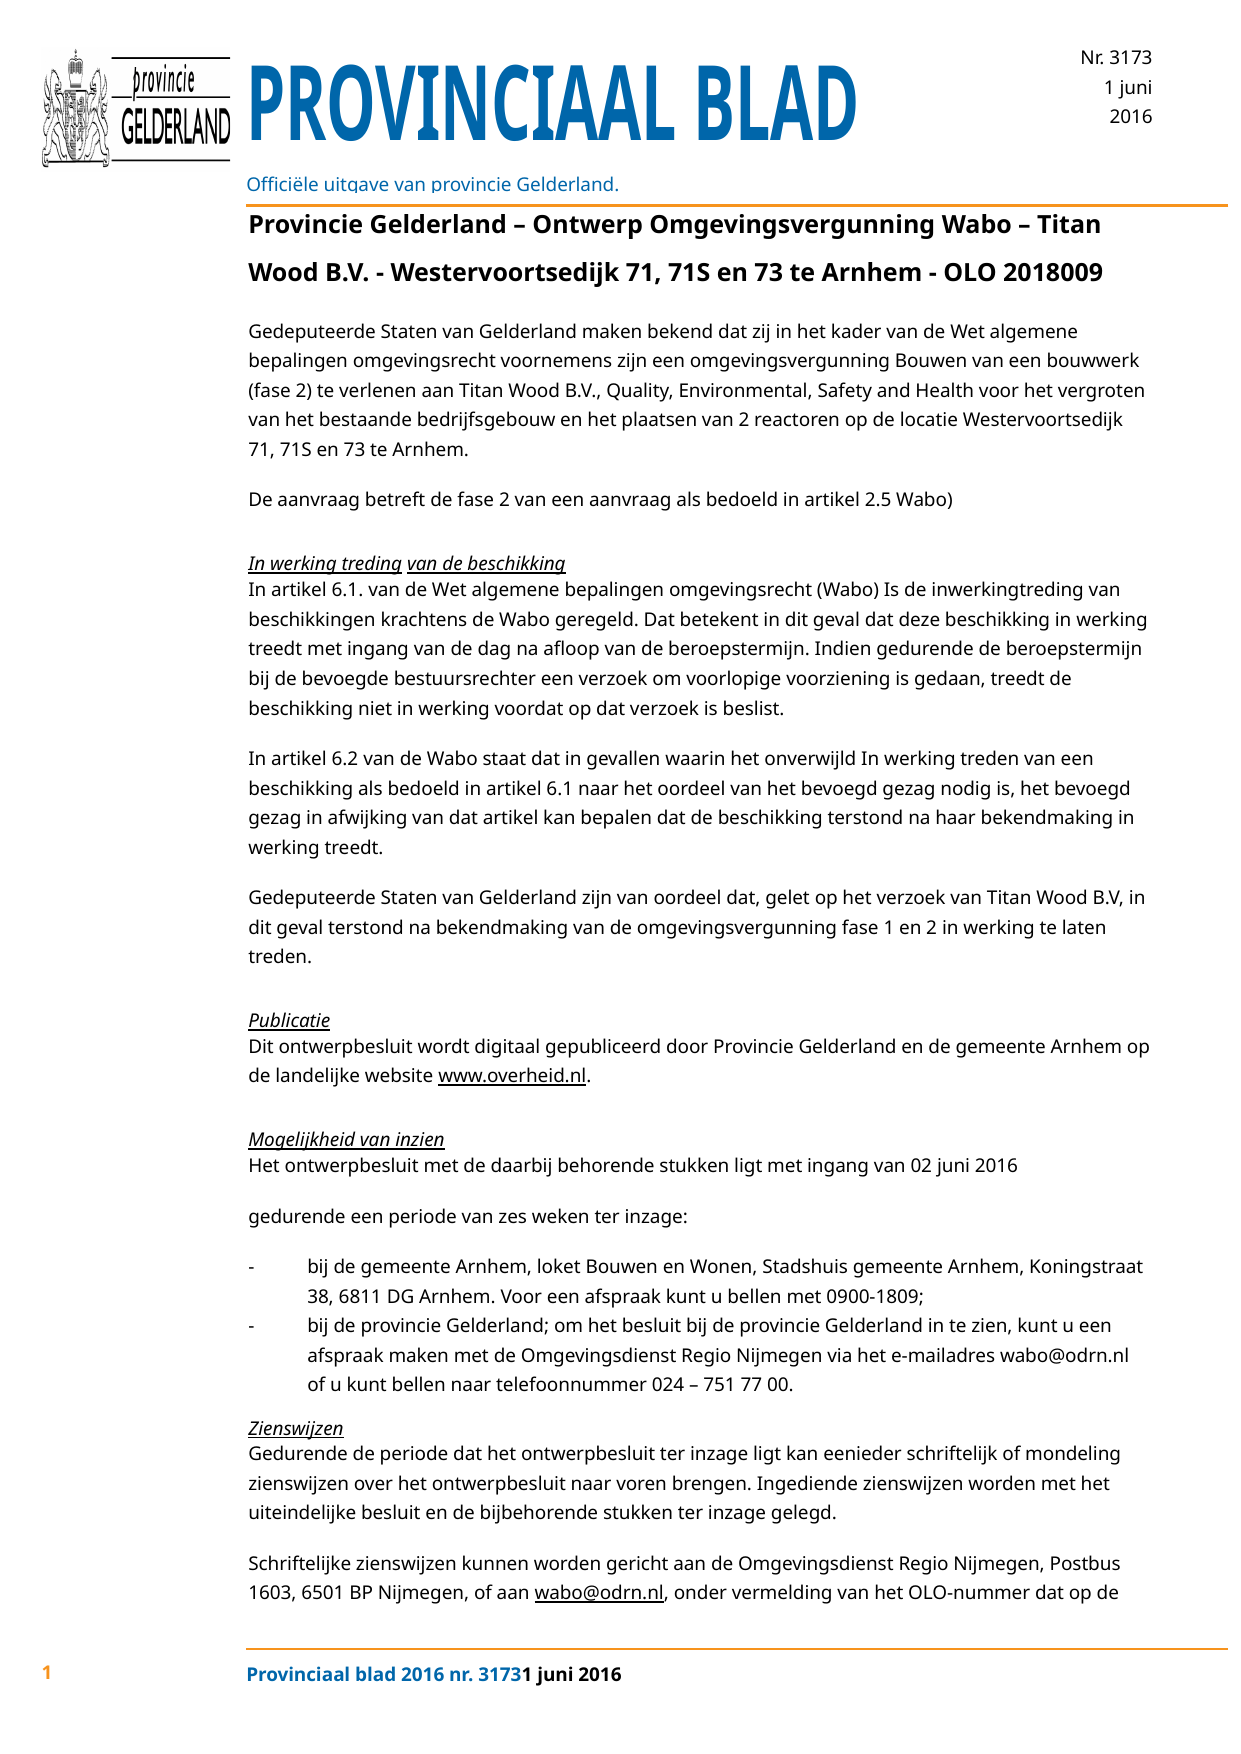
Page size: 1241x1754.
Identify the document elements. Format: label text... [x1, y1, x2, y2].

list bij de gemeente Arnhem, loket Bouwen en Wonen, Stadshuis gemeente Arnhem, Koningstraat 38, 6811 DG Arnhem. Voor een afspraak kunt u bellen met 0900-1809; [248, 1253, 1152, 1308]
text Provincie Gelderland – Ontwerp Omgevingsvergunning Wabo – Titan Wood B.V. - Westervoortsedijk 71, 71S en 73 te Arnhem - OLO 2018009 [248, 207, 1152, 288]
text In werking treding van de beschikking [248, 551, 1152, 576]
text In artikel 6.1. van de Wet algemene bepalingen omgevingsrecht (Wabo) Is de inwerkingtreding van beschikkingen krachtens de Wabo geregeld. Dat betekent in dit geval dat deze beschikking in werking treedt met ingang van de dag na afloop van de beroepstermijn. Indien gedurende de beroepstermijn bij de bevoegde bestuursrechter een verzoek om voorlopige voorziening is gedaan, treedt de beschikking niet in werking voordat op dat verzoek is beslist. [248, 576, 1152, 720]
text Het ontwerpbesluit met de daarbij behorende stukken ligt met ingang van 02 juni 2016 [248, 1152, 1152, 1178]
text Publicatie [248, 1007, 1152, 1033]
text Schriftelijke zienswijzen kunnen worden gericht aan de Omgevingsdienst Regio Nijmegen, Postbus 1603, 6501 BP Nijmegen, of aan wabo@odrn.nl, onder vermelding van het OLO-nummer dat op de [248, 1550, 1152, 1605]
text De aanvraag betreft de fase 2 van een aanvraag als bedoeld in artikel 2.5 Wabo) [248, 487, 1152, 512]
picture [41, 47, 231, 172]
text In artikel 6.2 van de Wabo staat dat in gevallen waarin het onverwijld In werking treden van een beschikking als bedoeld in artikel 6.1 naar het oordeel van het bevoegd gezag nodig is, het bevoegd gezag in afwijking van dat artikel kan bepalen dat de beschikking terstond na haar bekendmaking in werking treedt. [248, 745, 1152, 859]
text Dit ontwerpbesluit wordt digitaal gepubliceerd door Provincie Gelderland en de gemeente Arnhem op de landelijke website www.overheid.nl. [248, 1033, 1152, 1088]
text Gedurende de periode dat het ontwerpbesluit ter inzage ligt kan eenieder schriftelijk of mondeling zienswijzen over het ontwerpbesluit naar voren brengen. Ingediende zienswijzen worden met het uiteindelijke besluit en de bijbehorende stukken ter inzage gelegd. [248, 1440, 1152, 1525]
text Zienswijzen [248, 1415, 1152, 1440]
text Gedeputeerde Staten van Gelderland zijn van oordeel dat, gelet op het verzoek van Titan Wood B.V, in dit geval terstond na bekendmaking van de omgevingsvergunning fase 1 en 2 in werking te laten treden. [248, 884, 1152, 969]
list bij de provincie Gelderland; om het besluit bij de provincie Gelderland in te zien, kunt u een afspraak maken met de Omgevingsdienst Regio Nijmegen via het e-mailadres wabo@odrn.nl of u kunt bellen naar telefoonnummer 024 – 751 77 00. [248, 1312, 1152, 1397]
text gedurende een periode van zes weken ter inzage: [248, 1203, 1152, 1228]
text Gedeputeerde Staten van Gelderland maken bekend dat zij in het kader van de Wet algemene bepalingen omgevingsrecht voornemens zijn een omgevingsvergunning Bouwen van een bouwwerk (fase 2) te verlenen aan Titan Wood B.V., Quality, Environmental, Safety and Health voor het vergroten van het bestaande bedrijfsgebouw en het plaatsen van 2 reactoren op de locatie Westervoortsedijk 71, 71S en 73 te Arnhem. [248, 318, 1152, 462]
text Mogelijkheid van inzien [248, 1127, 1152, 1152]
